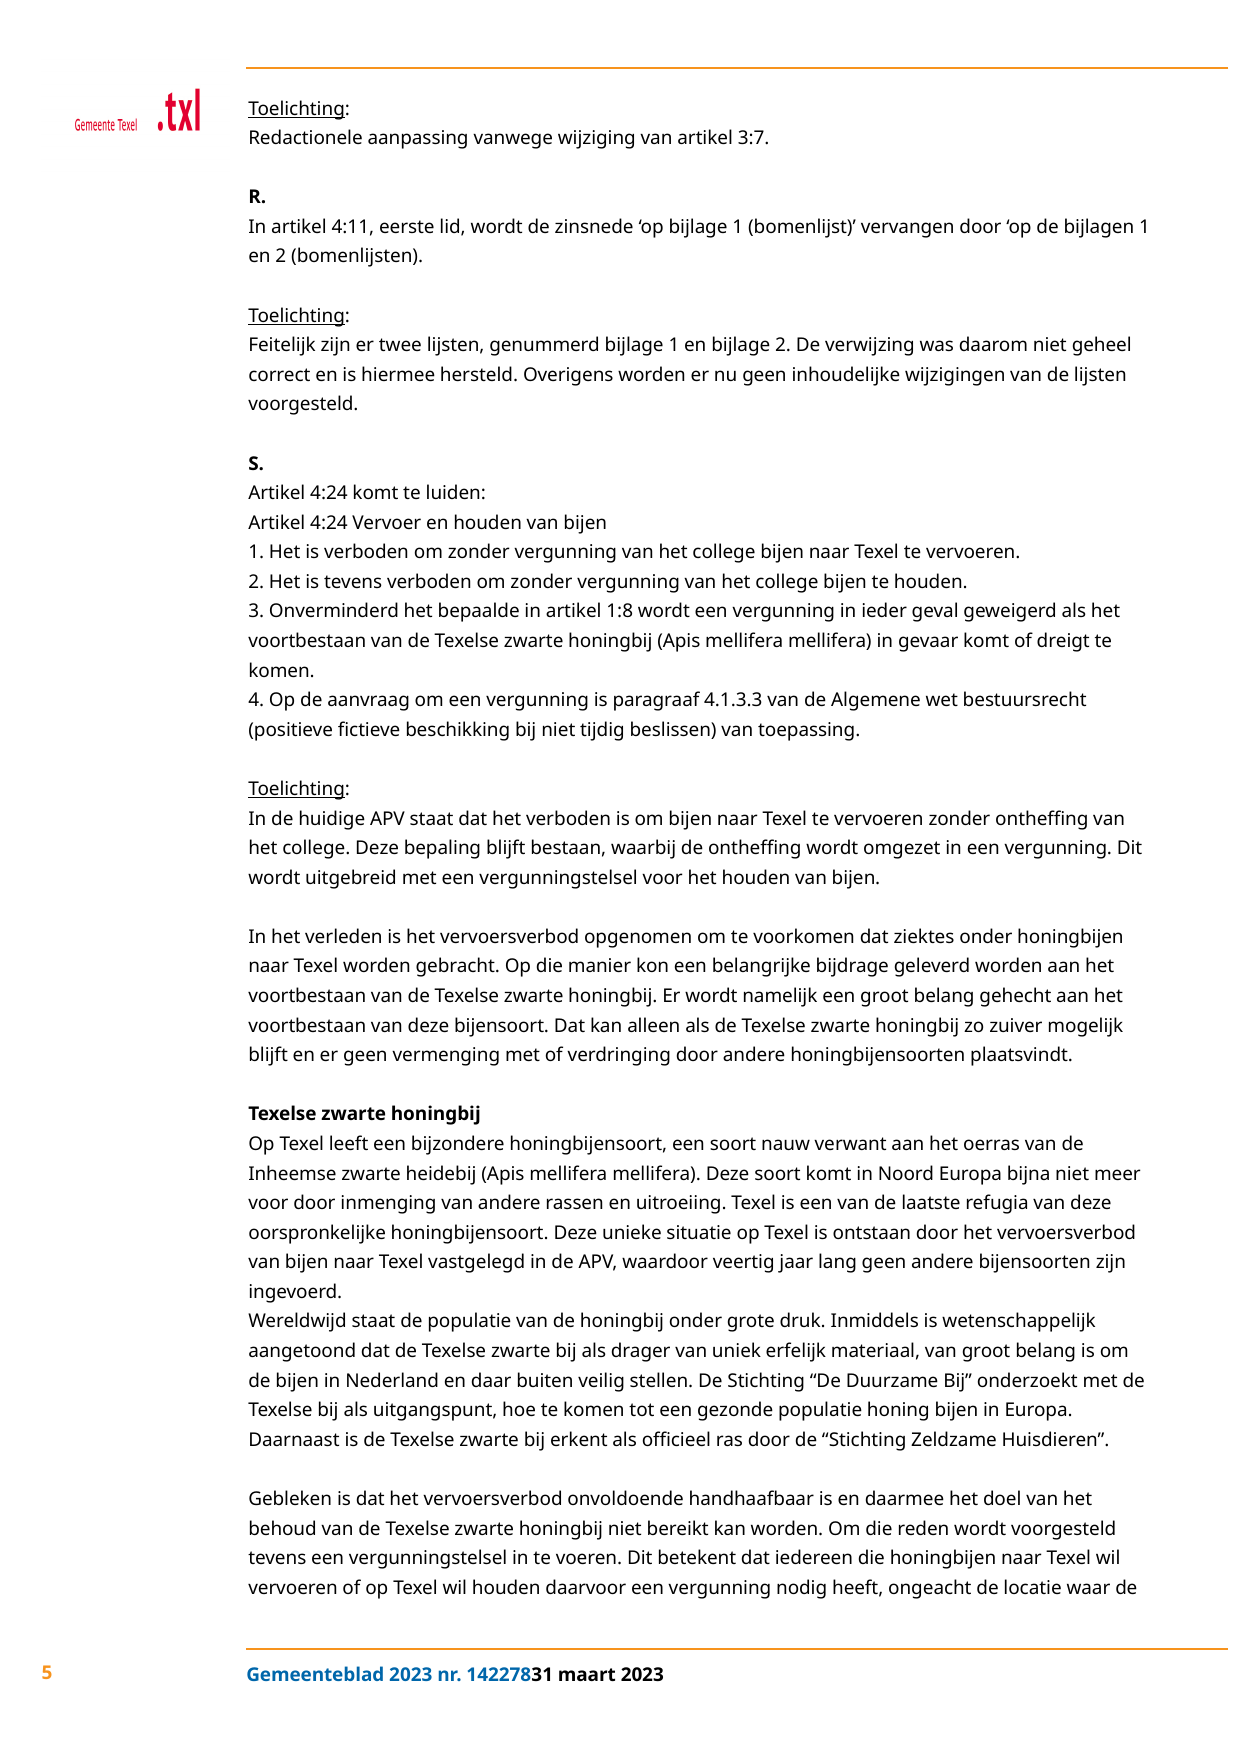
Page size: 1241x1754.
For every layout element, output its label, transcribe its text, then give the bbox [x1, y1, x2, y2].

text 1. Het is verboden om zonder vergunning van het college bijen naar Texel te vervoeren. [248, 538, 1152, 564]
text In het verleden is het vervoersverbod opgenomen om te voorkomen dat ziektes onder honingbijen naar Texel worden gebracht. Op die manier kon een belangrijke bijdrage geleverd worden aan het voortbestaan van de Texelse zwarte honingbij. Er wordt namelijk een groot belang gehecht aan het voortbestaan van deze bijensoort. Dat kan alleen als de Texelse zwarte honingbij zo zuiver mogelijk blijft en er geen vermenging met of verdringing door andere honingbijensoorten plaatsvindt. [248, 923, 1152, 1067]
text Toelichting: [248, 95, 1152, 121]
text Toelichting: [248, 302, 1152, 328]
text 4. Op de aanvraag om een vergunning is paragraaf 4.1.3.3 van de Algemene wet bestuursrecht (positieve fictieve beschikking bij niet tijdig beslissen) van toepassing. [248, 686, 1152, 742]
text Toelichting: [248, 775, 1152, 801]
text Texelse zwarte honingbij [248, 1101, 1152, 1126]
text In de huidige APV staat dat het verboden is om bijen naar Texel te vervoeren zonder ontheffing van het college. Deze bepaling blijft bestaan, waarbij de ontheffing wordt omgezet in een vergunning. Dit wordt uitgebreid met een vergunningstelsel voor het houden van bijen. [248, 805, 1152, 890]
text Redactionele aanpassing vanwege wijziging van artikel 3:7. [248, 124, 1152, 150]
text 2. Het is tevens verboden om zonder vergunning van het college bijen te houden. [248, 568, 1152, 594]
text Artikel 4:24 komt te luiden: [248, 479, 1152, 505]
text Feitelijk zijn er twee lijsten, genummerd bijlage 1 en bijlage 2. De verwijzing was daarom niet geheel correct en is hiermee hersteld. Overigens worden er nu geen inhoudelijke wijzigingen van de lijsten voorgesteld. [248, 331, 1152, 416]
text Op Texel leeft een bijzondere honingbijensoort, een soort nauw verwant aan het oerras van de Inheemse zwarte heidebij (Apis mellifera mellifera). Deze soort komt in Noord Europa bijna niet meer voor door inmenging van andere rassen en uitroeiing. Texel is een van de laatste refugia van deze oorspronkelijke honingbijensoort. Deze unieke situatie op Texel is ontstaan door het vervoersverbod van bijen naar Texel vastgelegd in de APV, waardoor veertig jaar lang geen andere bijensoorten zijn ingevoerd. [248, 1130, 1152, 1304]
text Wereldwijd staat de populatie van de honingbij onder grote druk. Inmiddels is wetenschappelijk aangetoond dat de Texelse zwarte bij als drager van uniek erfelijk materiaal, van groot belang is om de bijen in Nederland en daar buiten veilig stellen. De Stichting “De Duurzame Bij” onderzoekt met de Texelse bij als uitgangspunt, hoe te komen tot een gezonde populatie honing bijen in Europa. Daarnaast is de Texelse zwarte bij erkent als officieel ras door de “Stichting Zeldzame Huisdieren”. [248, 1308, 1152, 1452]
picture [41, 47, 231, 172]
text Artikel 4:24 Vervoer en houden van bijen [248, 509, 1152, 535]
text In artikel 4:11, eerste lid, wordt de zinsnede ‘op bijlage 1 (bomenlijst)’ vervangen door ‘op de bijlagen 1 en 2 (bomenlijsten). [248, 213, 1152, 268]
text 3. Onverminderd het bepaalde in artikel 1:8 wordt een vergunning in ieder geval geweigerd als het voortbestaan van de Texelse zwarte honingbij (Apis mellifera mellifera) in gevaar komt of dreigt te komen. [248, 598, 1152, 683]
text S. [248, 450, 1152, 476]
text R. [248, 183, 1152, 209]
text Gebleken is dat het vervoersverbod onvoldoende handhaafbaar is en daarmee het doel van het behoud van de Texelse zwarte honingbij niet bereikt kan worden. Om die reden wordt voorgesteld tevens een vergunningstelsel in te voeren. Dit betekent dat iedereen die honingbijen naar Texel wil vervoeren of op Texel wil houden daarvoor een vergunning nodig heeft, ongeacht de locatie waar de [248, 1485, 1152, 1600]
